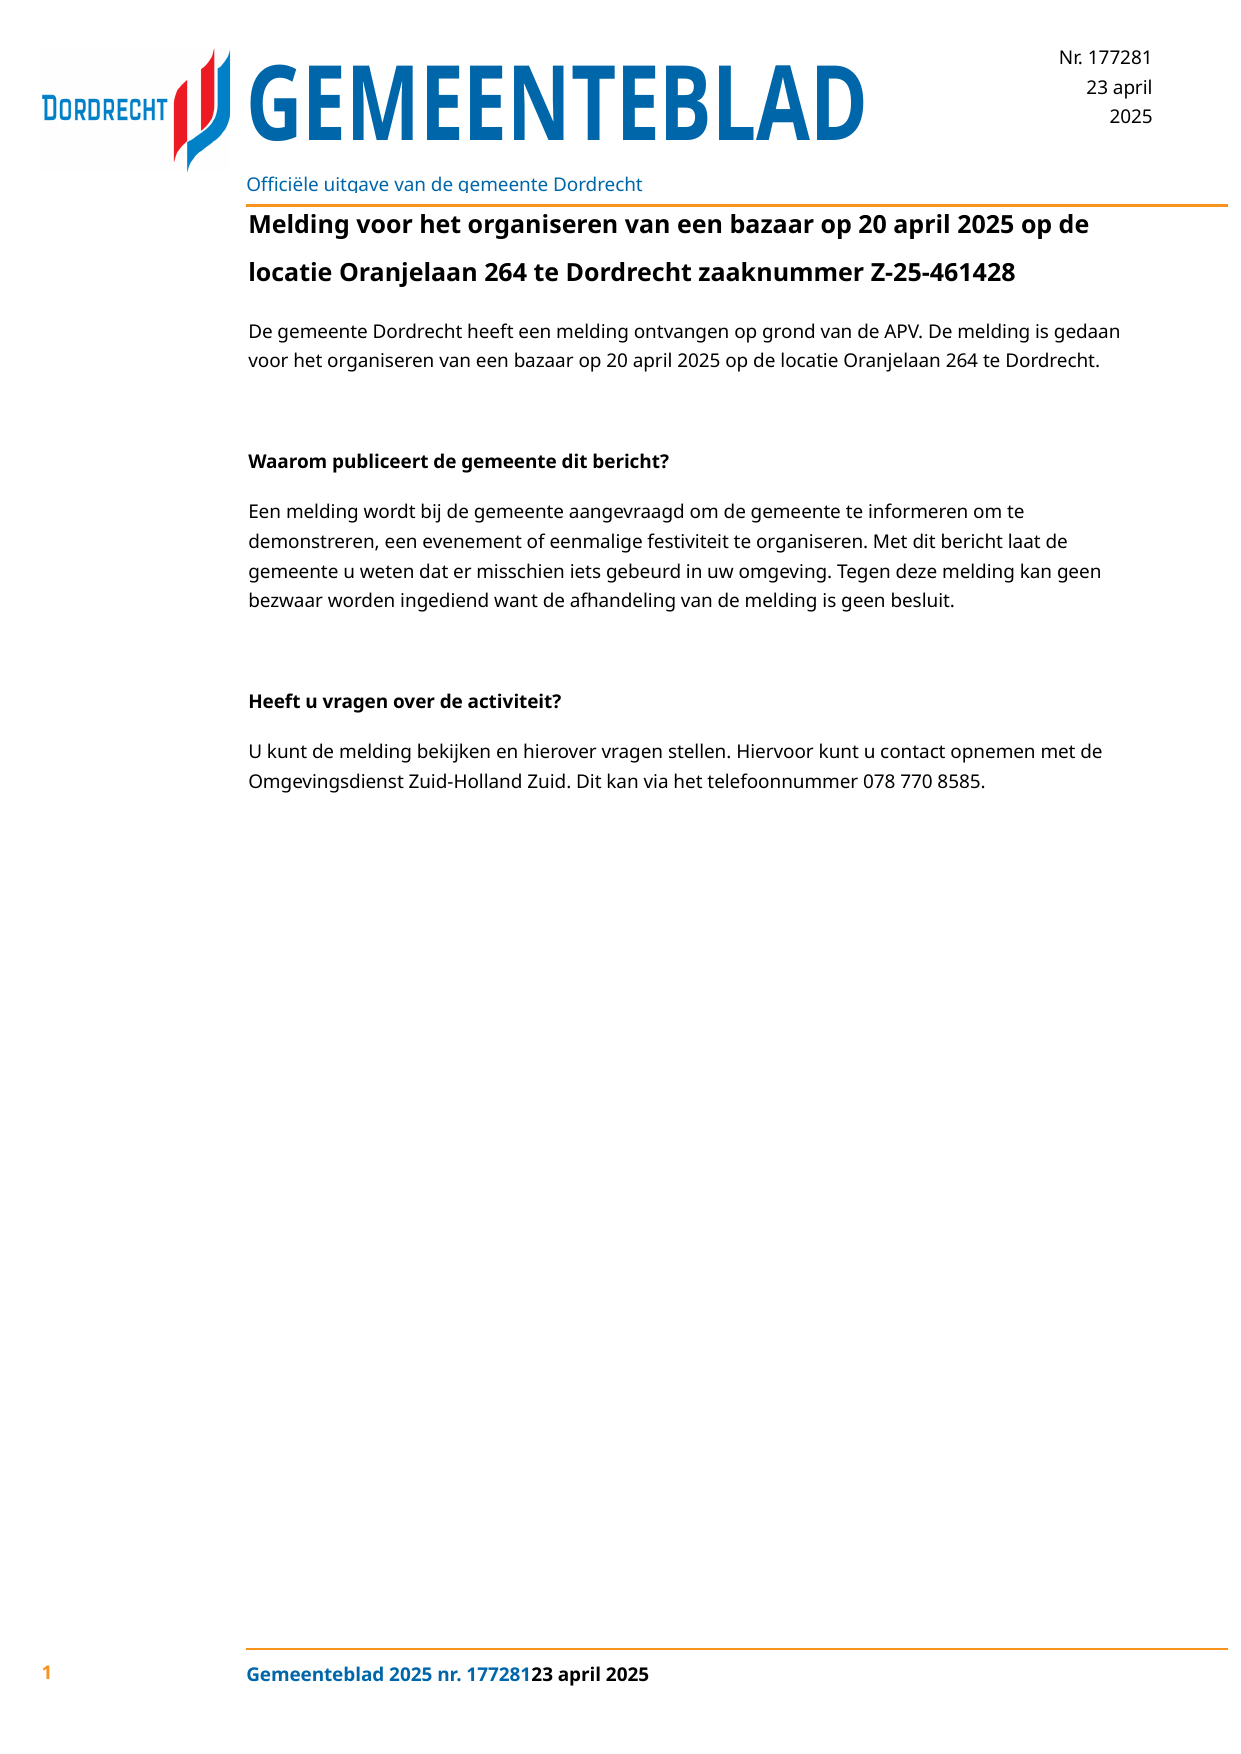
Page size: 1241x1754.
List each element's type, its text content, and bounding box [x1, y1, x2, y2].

text Waarom publiceert de gemeente dit bericht? [248, 448, 1152, 474]
text Melding voor het organiseren van een bazaar op 20 april 2025 op de locatie Oranjelaan 264 te Dordrecht zaaknummer Z-25-461428 [248, 207, 1152, 288]
text Een melding wordt bij de gemeente aangevraagd om de gemeente te informeren om te demonstreren, een evenement of eenmalige festiviteit te organiseren. Met dit bericht laat de gemeente u weten dat er misschien iets gebeurd in uw omgeving. Tegen deze melding kan geen bezwaar worden ingediend want de afhandeling van de melding is geen besluit. [248, 499, 1152, 613]
picture [41, 47, 231, 172]
text U kunt de melding bekijken en hierover vragen stellen. Hiervoor kunt u contact opnemen met de Omgevingsdienst Zuid-Holland Zuid. Dit kan via het telefoonnummer 078 770 8585. [248, 739, 1152, 794]
text De gemeente Dordrecht heeft een melding ontvangen op grond van de APV. De melding is gedaan voor het organiseren van een bazaar op 20 april 2025 op de locatie Oranjelaan 264 te Dordrecht. [248, 318, 1152, 373]
text Heeft u vragen over de activiteit? [248, 688, 1152, 714]
